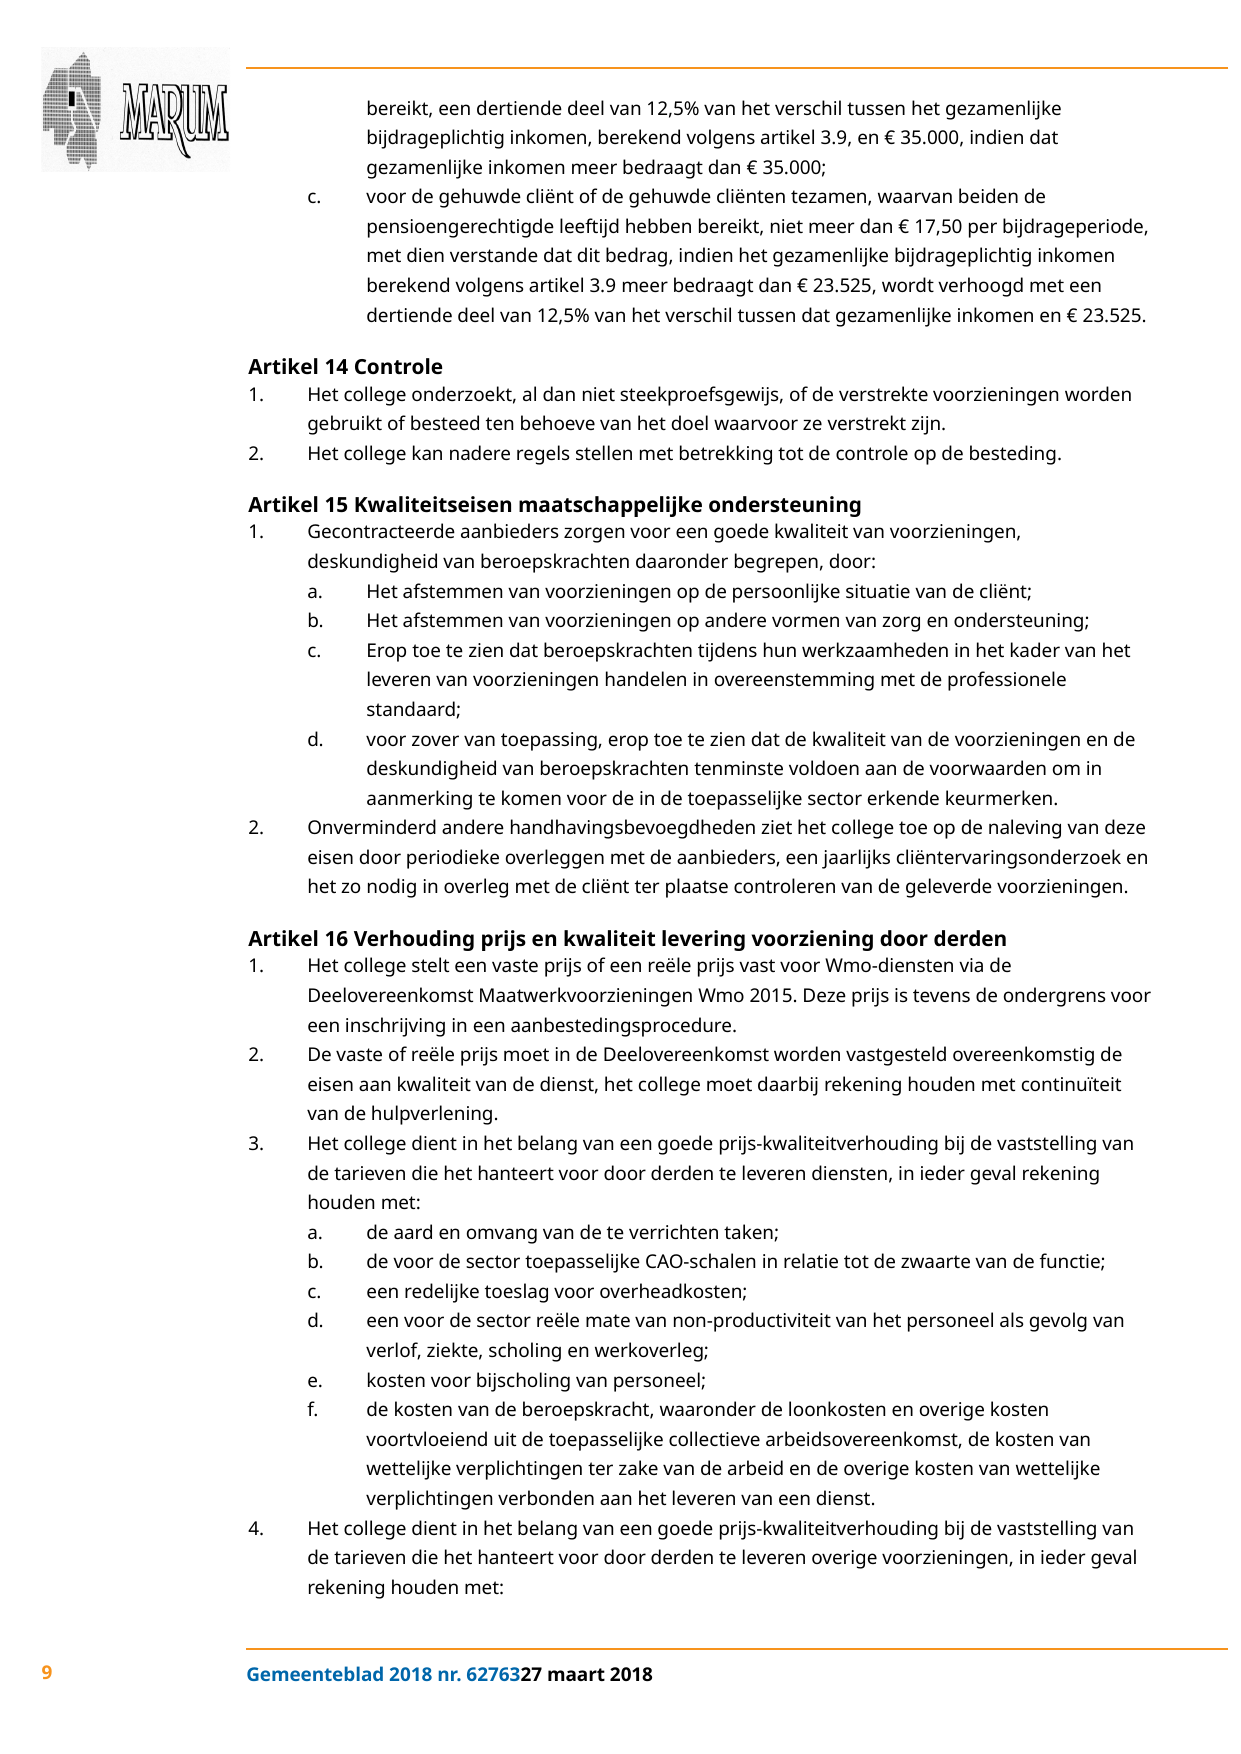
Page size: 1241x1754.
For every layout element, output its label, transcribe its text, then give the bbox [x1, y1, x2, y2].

list Het afstemmen van voorzieningen op andere vormen van zorg en ondersteuning; [307, 607, 1152, 633]
list kosten voor bijscholing van personeel; [307, 1367, 1152, 1392]
list Onverminderd andere handhavingsbevoegdheden ziet het college toe op de naleving van deze eisen door periodieke overleggen met de aanbieders, een jaarlijks cliëntervaringsonderzoek en het zo nodig in overleg met de cliënt ter plaatse controleren van de geleverde voorzieningen. [248, 814, 1152, 899]
text Artikel 15 Kwaliteitseisen maatschappelijke ondersteuning [248, 490, 1152, 519]
list voor zover van toepassing, erop toe te zien dat de kwaliteit van de voorzieningen en de deskundigheid van beroepskrachten tenminste voldoen aan de voorwaarden om in aanmerking te komen voor de in de toepasselijke sector erkende keurmerken. [307, 726, 1152, 811]
list een voor de sector reële mate van non-productiviteit van het personeel als gevolg van verlof, ziekte, scholing en werkoverleg; [307, 1308, 1152, 1363]
list De vaste of reële prijs moet in de Deelovereenkomst worden vastgesteld overeenkomstig de eisen aan kwaliteit van de dienst, het college moet daarbij rekening houden met continuïteit van de hulpverlening. [248, 1041, 1152, 1126]
list bereikt, een dertiende deel van 12,5% van het verschil tussen het gezamenlijke bijdrageplichtig inkomen, berekend volgens artikel 3.9, en € 35.000, indien dat gezamenlijke inkomen meer bedraagt dan € 35.000; [307, 95, 1152, 180]
list Het college dient in het belang van een goede prijs-kwaliteitverhouding bij de vaststelling van de tarieven die het hanteert voor door derden te leveren overige voorzieningen, in ieder geval rekening houden met: [248, 1515, 1152, 1599]
list Erop toe te zien dat beroepskrachten tijdens hun werkzaamheden in het kader van het leveren van voorzieningen handelen in overeenstemming met de professionele standaard; [307, 637, 1152, 722]
list de voor de sector toepasselijke CAO-schalen in relatie tot de zwaarte van de functie; [307, 1248, 1152, 1274]
list voor de gehuwde cliënt of de gehuwde cliënten tezamen, waarvan beiden de pensioengerechtigde leeftijd hebben bereikt, niet meer dan € 17,50 per bijdrageperiode, met dien verstande dat dit bedrag, indien het gezamenlijke bijdrageplichtig inkomen berekend volgens artikel 3.9 meer bedraagt dan € 23.525, wordt verhoogd met een dertiende deel van 12,5% van het verschil tussen dat gezamenlijke inkomen en € 23.525. [307, 183, 1152, 328]
list Het college onderzoekt, al dan niet steekproefsgewijs, of de verstrekte voorzieningen worden gebruikt of besteed ten behoeve van het doel waarvoor ze verstrekt zijn. [248, 381, 1152, 436]
list de kosten van de beroepskracht, waaronder de loonkosten en overige kosten voortvloeiend uit de toepasselijke collectieve arbeidsovereenkomst, de kosten van wettelijke verplichtingen ter zake van de arbeid en de overige kosten van wettelijke verplichtingen verbonden aan het leveren van een dienst. [307, 1396, 1152, 1511]
list een redelijke toeslag voor overheadkosten; [307, 1278, 1152, 1304]
picture [41, 47, 231, 172]
list de aard en omvang van de te verrichten taken; [307, 1219, 1152, 1244]
list Het college kan nadere regels stellen met betrekking tot de controle op de besteding. [248, 440, 1152, 466]
list Het college dient in het belang van een goede prijs-kwaliteitverhouding bij de vaststelling van de tarieven die het hanteert voor door derden te leveren diensten, in ieder geval rekening houden met: [248, 1130, 1152, 1215]
text Artikel 16 Verhouding prijs en kwaliteit levering voorziening door derden [248, 924, 1152, 953]
list Het college stelt een vaste prijs of een reële prijs vast voor Wmo-diensten via de Deelovereenkomst Maatwerkvoorzieningen Wmo 2015. Deze prijs is tevens de ondergrens voor een inschrijving in een aanbestedingsprocedure. [248, 953, 1152, 1037]
text Artikel 14 Controle [248, 352, 1152, 381]
list Gecontracteerde aanbieders zorgen voor een goede kwaliteit van voorzieningen, deskundigheid van beroepskrachten daaronder begrepen, door: [248, 519, 1152, 574]
list Het afstemmen van voorzieningen op de persoonlijke situatie van de cliënt; [307, 578, 1152, 604]
